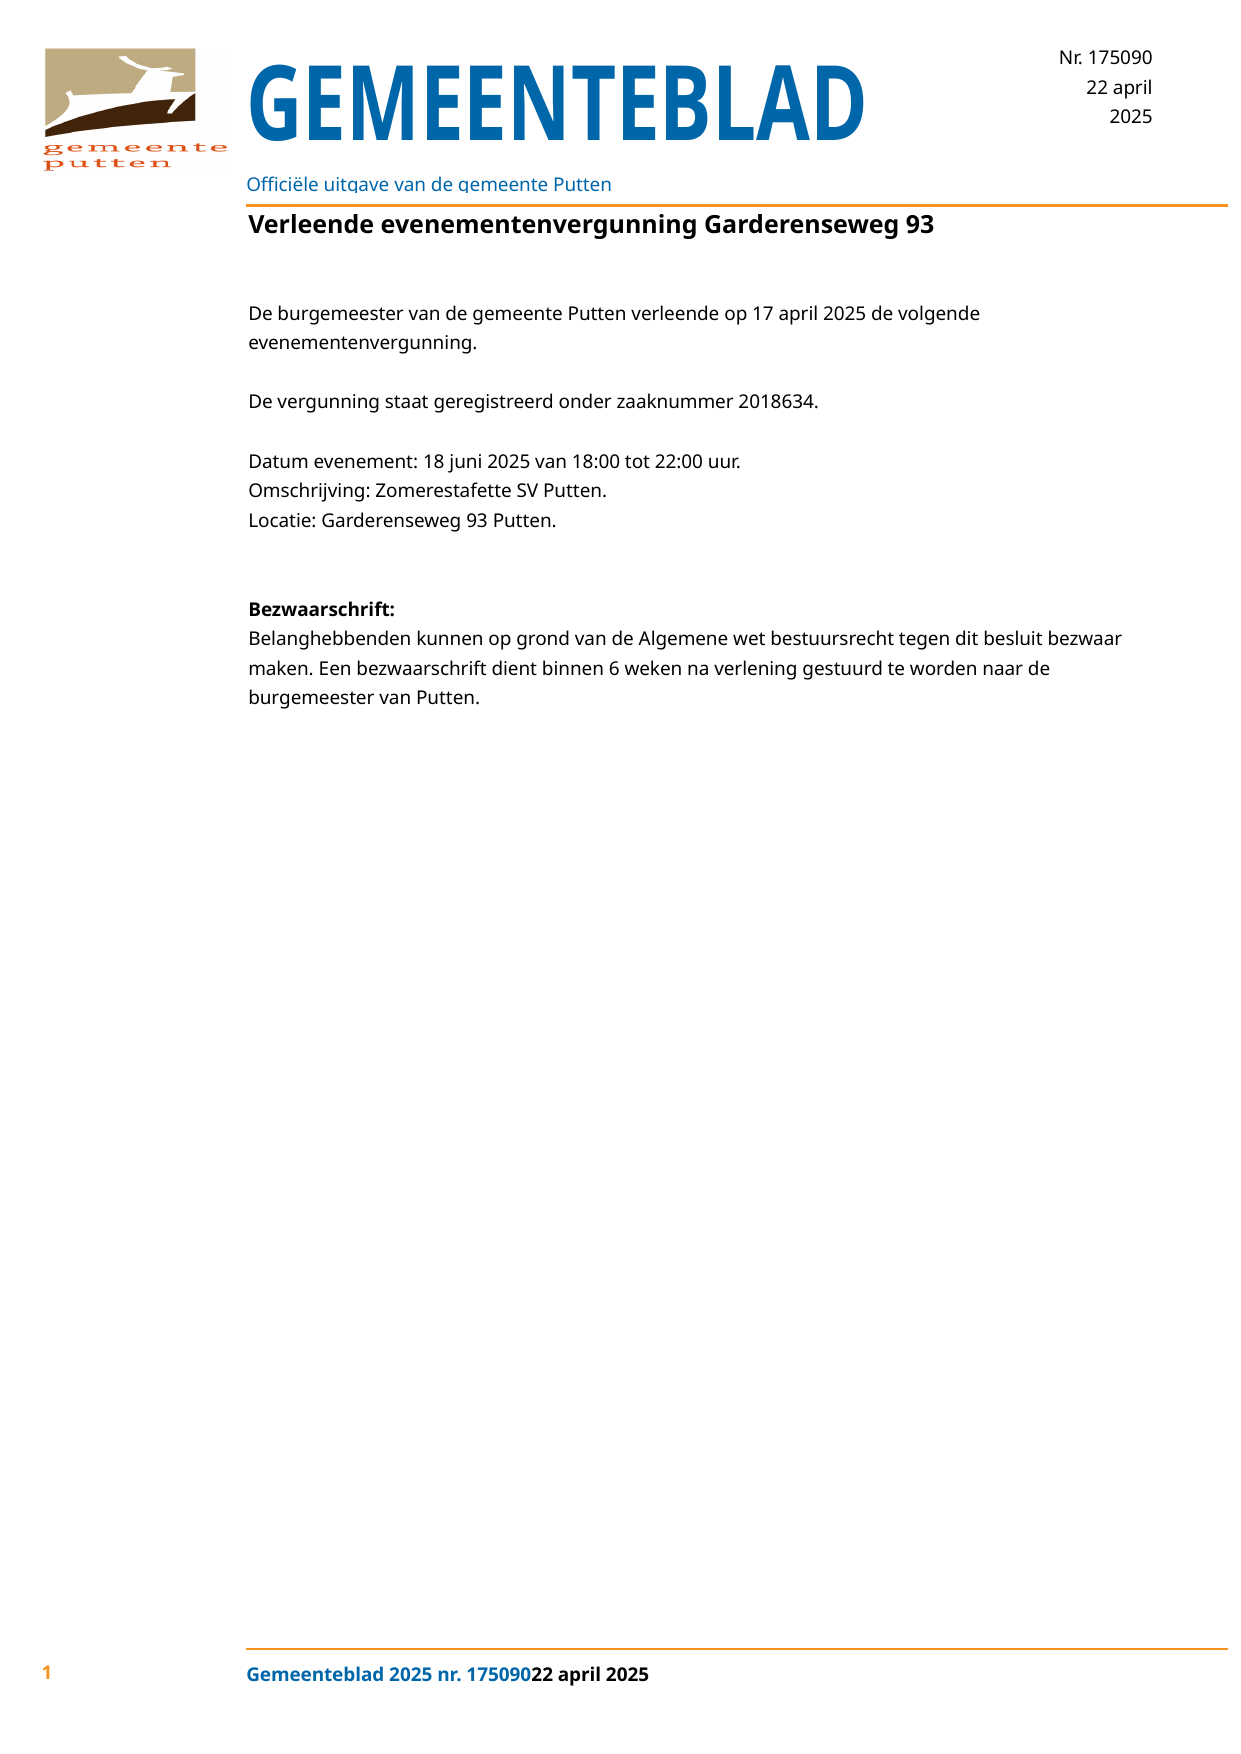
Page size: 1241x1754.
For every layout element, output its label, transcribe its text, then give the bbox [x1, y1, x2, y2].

text Bezwaarschrift: [248, 596, 1152, 621]
text Datum evenement: 18 juni 2025 van 18:00 tot 22:00 uur. [248, 448, 1152, 473]
picture [41, 47, 231, 172]
text Belanghebbenden kunnen op grond van de Algemene wet bestuursrecht tegen dit besluit bezwaar maken. Een bezwaarschrift dient binnen 6 weken na verlening gestuurd te worden naar de burgemeester van Putten. [248, 625, 1152, 710]
text De vergunning staat geregistreerd onder zaaknummer 2018634. [248, 389, 1152, 414]
text De burgemeester van de gemeente Putten verleende op 17 april 2025 de volgende evenementenvergunning. [248, 300, 1152, 355]
text Verleende evenementenvergunning Garderenseweg 93 [248, 207, 1152, 241]
text Locatie: Garderenseweg 93 Putten. [248, 507, 1152, 533]
text Omschrijving: Zomerestafette SV Putten. [248, 477, 1152, 503]
